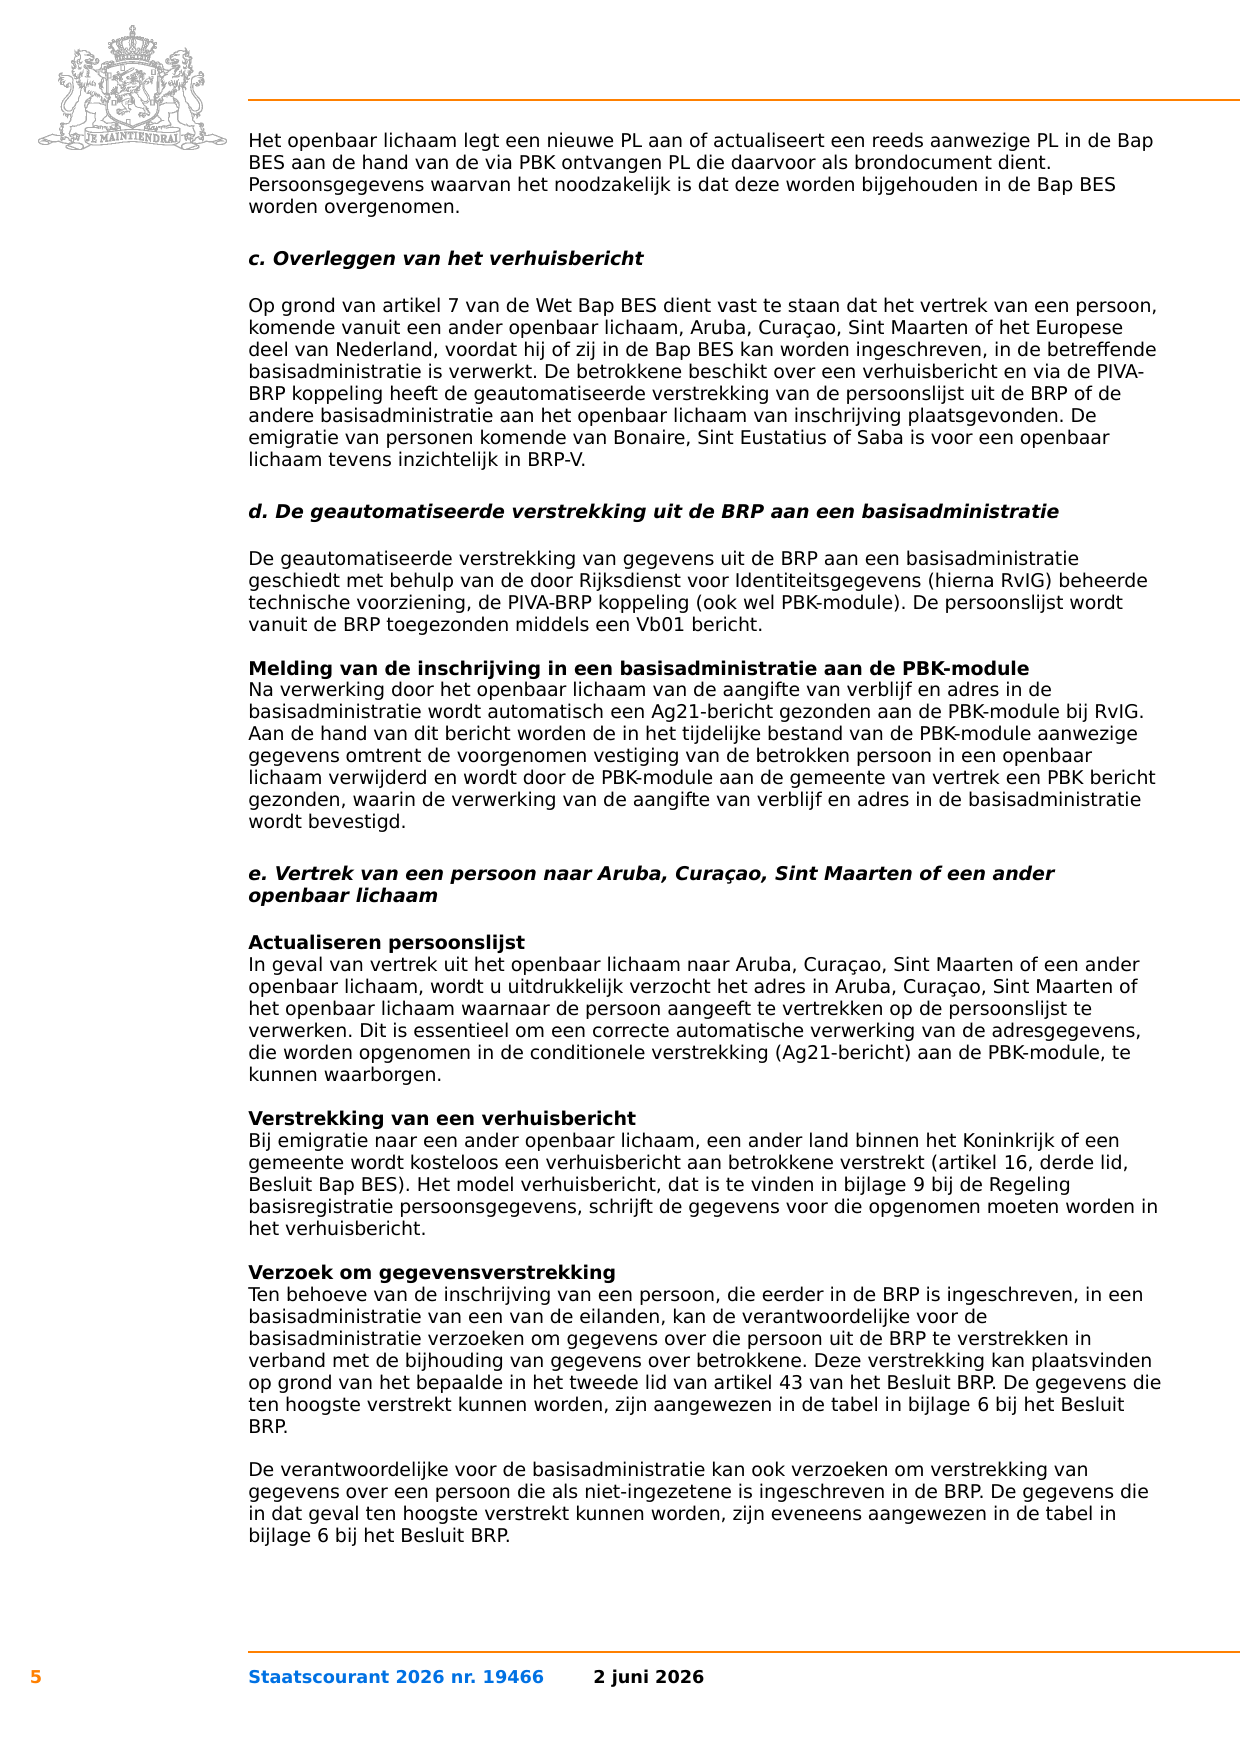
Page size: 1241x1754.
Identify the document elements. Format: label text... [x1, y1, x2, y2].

text Verstrekking van een verhuisbericht [248, 1108, 1163, 1130]
text De verantwoordelijke voor de basisadministratie kan ook verzoeken om verstrekking van gegevens over een persoon die als niet-ingezetene is ingeschreven in de BRP. De gegevens die in dat geval ten hoogste verstrekt kunnen worden, zijn eveneens aangewezen in de tabel in bijlage 6 bij het Besluit BRP. [248, 1459, 1163, 1547]
text Bij emigratie naar een ander openbaar lichaam, een ander land binnen het Koninkrijk of een gemeente wordt kosteloos een verhuisbericht aan betrokkene verstrekt (artikel 16, derde lid, Besluit Bap BES). Het model verhuisbericht, dat is te vinden in bijlage 9 bij de Regeling basisregistratie persoonsgegevens, schrijft de gegevens voor die opgenomen moeten worden in het verhuisbericht. [248, 1130, 1163, 1240]
picture [38, 25, 227, 150]
subtitle e. Vertrek van een persoon naar Aruba, Curaçao, Sint Maarten of een ander openbaar lichaam [248, 863, 1163, 907]
text Op grond van artikel 7 van de Wet Bap BES dient vast te staan dat het vertrek van een persoon, komende vanuit een ander openbaar lichaam, Aruba, Curaçao, Sint Maarten of het Europese deel van Nederland, voordat hij of zij in de Bap BES kan worden ingeschreven, in de betreffende basisadministratie is verwerkt. De betrokkene beschikt over een verhuisbericht en via de PIVA-BRP koppeling heeft de geautomatiseerde verstrekking van de persoonslijst uit de BRP of de andere basisadministratie aan het openbaar lichaam van inschrijving plaatsgevonden. De emigratie van personen komende van Bonaire, Sint Eustatius of Saba is voor een openbaar lichaam tevens inzichtelijk in BRP-V. [248, 295, 1163, 471]
text In geval van vertrek uit het openbaar lichaam naar Aruba, Curaçao, Sint Maarten of een ander openbaar lichaam, wordt u uitdrukkelijk verzocht het adres in Aruba, Curaçao, Sint Maarten of het openbaar lichaam waarnaar de persoon aangeeft te vertrekken op de persoonslijst te verwerken. Dit is essentieel om een correcte automatische verwerking van de adresgegevens, die worden opgenomen in de conditionele verstrekking (Ag21-bericht) aan de PBK-module, te kunnen waarborgen. [248, 954, 1163, 1086]
text Ten behoeve van de inschrijving van een persoon, die eerder in de BRP is ingeschreven, in een basisadministratie van een van de eilanden, kan de verantwoordelijke voor de basisadministratie verzoeken om gegevens over die persoon uit de BRP te verstrekken in verband met de bijhouding van gegevens over betrokkene. Deze verstrekking kan plaatsvinden op grond van het bepaalde in het tweede lid van artikel 43 van het Besluit BRP. De gegevens die ten hoogste verstrekt kunnen worden, zijn aangewezen in de tabel in bijlage 6 bij het Besluit BRP. [248, 1284, 1163, 1437]
text Verzoek om gegevensverstrekking [248, 1262, 1163, 1284]
text Melding van de inschrijving in een basisadministratie aan de PBK-module [248, 657, 1163, 679]
text Actualiseren persoonslijst [248, 932, 1163, 954]
subtitle c. Overleggen van het verhuisbericht [248, 248, 1163, 270]
text Het openbaar lichaam legt een nieuwe PL aan of actualiseert een reeds aanwezige PL in de Bap BES aan de hand van de via PBK ontvangen PL die daarvoor als brondocument dient. Persoonsgegevens waarvan het noodzakelijk is dat deze worden bijgehouden in de Bap BES worden overgenomen. [248, 130, 1163, 218]
subtitle d. De geautomatiseerde verstrekking uit de BRP aan een basisadministratie [248, 501, 1163, 523]
text Na verwerking door het openbaar lichaam van de aangifte van verblijf en adres in de basisadministratie wordt automatisch een Ag21-bericht gezonden aan de PBK-module bij RvIG. Aan de hand van dit bericht worden de in het tijdelijke bestand van de PBK-module aanwezige gegevens omtrent de voorgenomen vestiging van de betrokken persoon in een openbaar lichaam verwijderd en wordt door de PBK-module aan de gemeente van vertrek een PBK bericht gezonden, waarin de verwerking van de aangifte van verblijf en adres in de basisadministratie wordt bevestigd. [248, 679, 1163, 833]
text De geautomatiseerde verstrekking van gegevens uit de BRP aan een basisadministratie geschiedt met behulp van de door Rijksdienst voor Identiteitsgegevens (hierna RvIG) beheerde technische voorziening, de PIVA-BRP koppeling (ook wel PBK-module). De persoonslijst wordt vanuit de BRP toegezonden middels een Vb01 bericht. [248, 548, 1163, 636]
